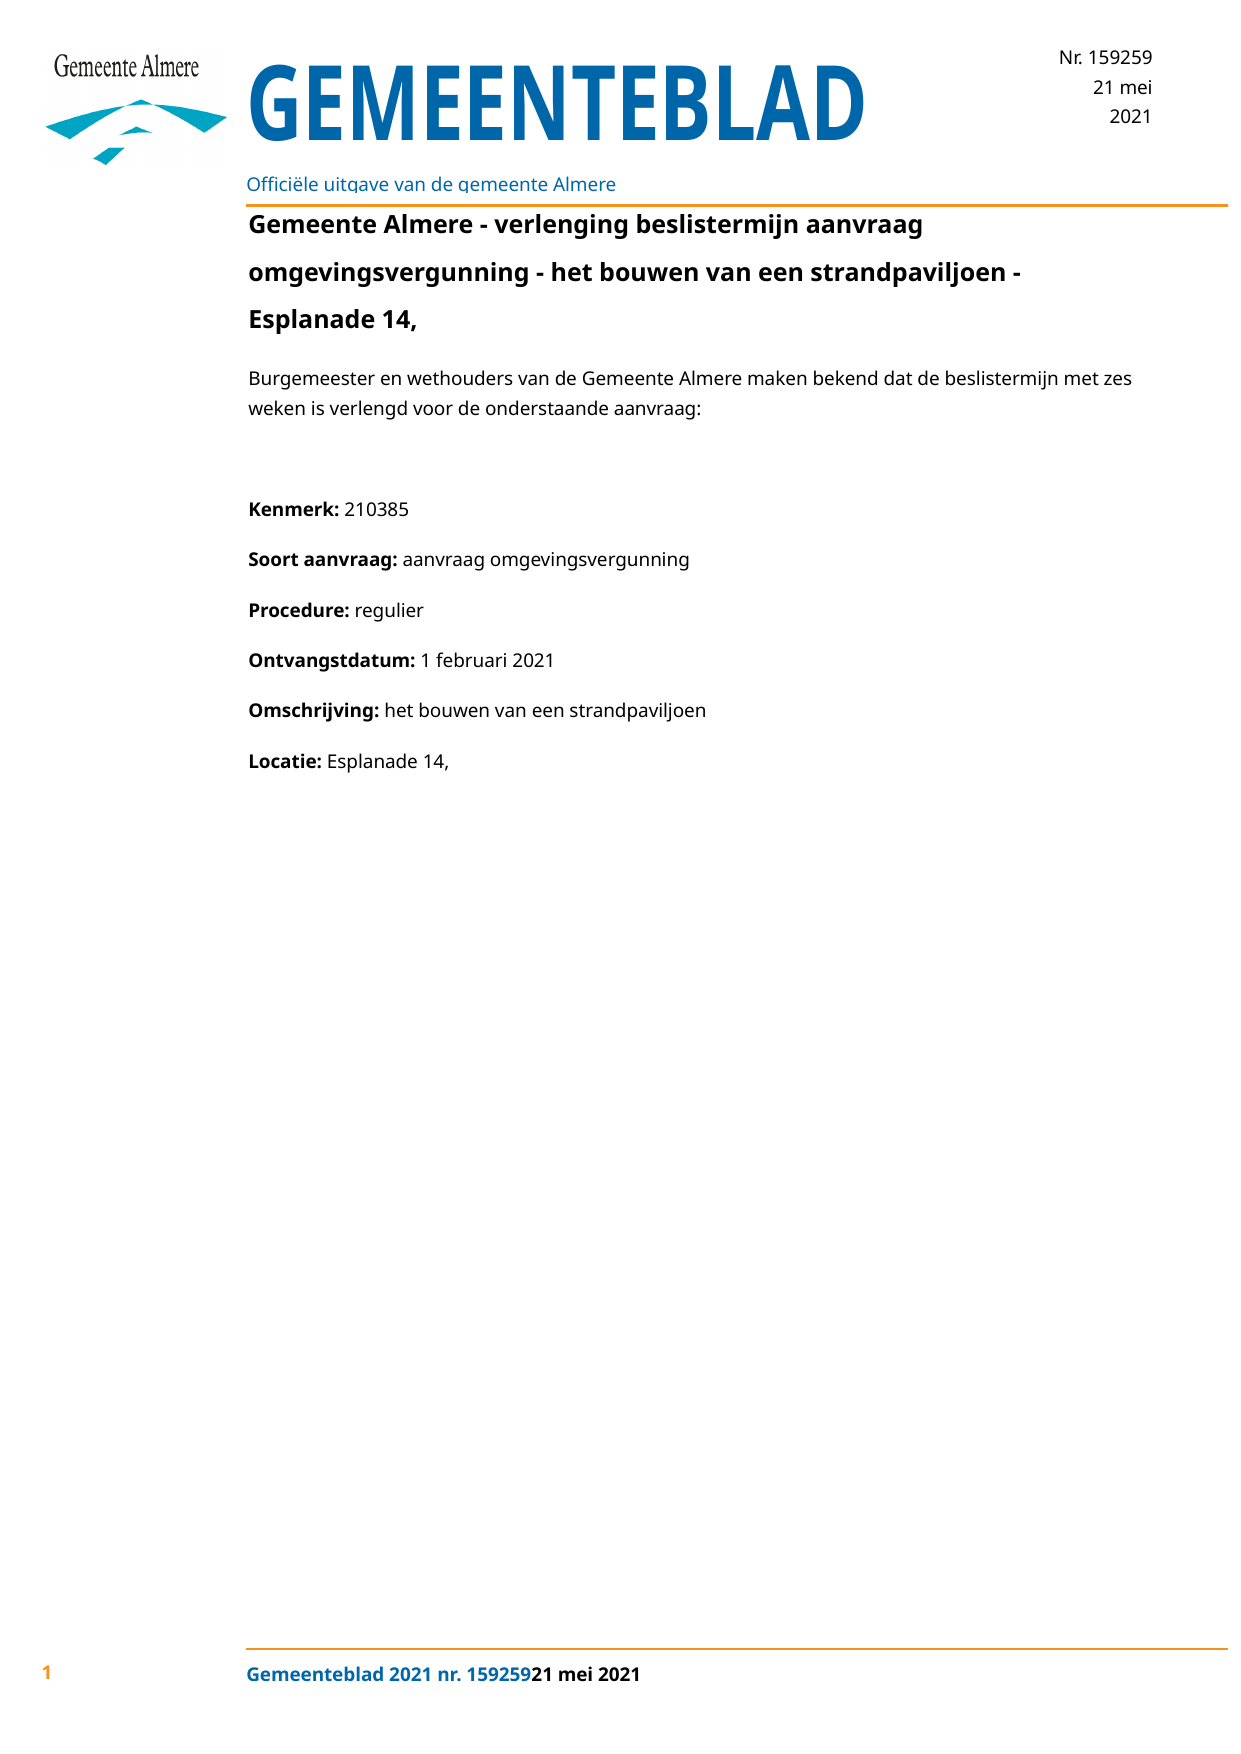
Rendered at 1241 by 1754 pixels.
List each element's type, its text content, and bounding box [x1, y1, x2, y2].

text Ontvangstdatum: 1 februari 2021 [248, 647, 1152, 673]
text Gemeente Almere - verlenging beslistermijn aanvraag omgevingsvergunning - het bouwen van een strandpaviljoen - Esplanade 14, [248, 207, 1152, 336]
text Omschrijving: het bouwen van een strandpaviljoen [248, 698, 1152, 723]
picture [41, 47, 231, 172]
text Kenmerk: 210385 [248, 496, 1152, 522]
text Procedure: regulier [248, 597, 1152, 622]
text Locatie: Esplanade 14, [248, 748, 1152, 774]
text Soort aanvraag: aanvraag omgevingsvergunning [248, 546, 1152, 572]
text Burgemeester en wethouders van de Gemeente Almere maken bekend dat de beslistermijn met zes weken is verlengd voor de onderstaande aanvraag: [248, 366, 1152, 421]
